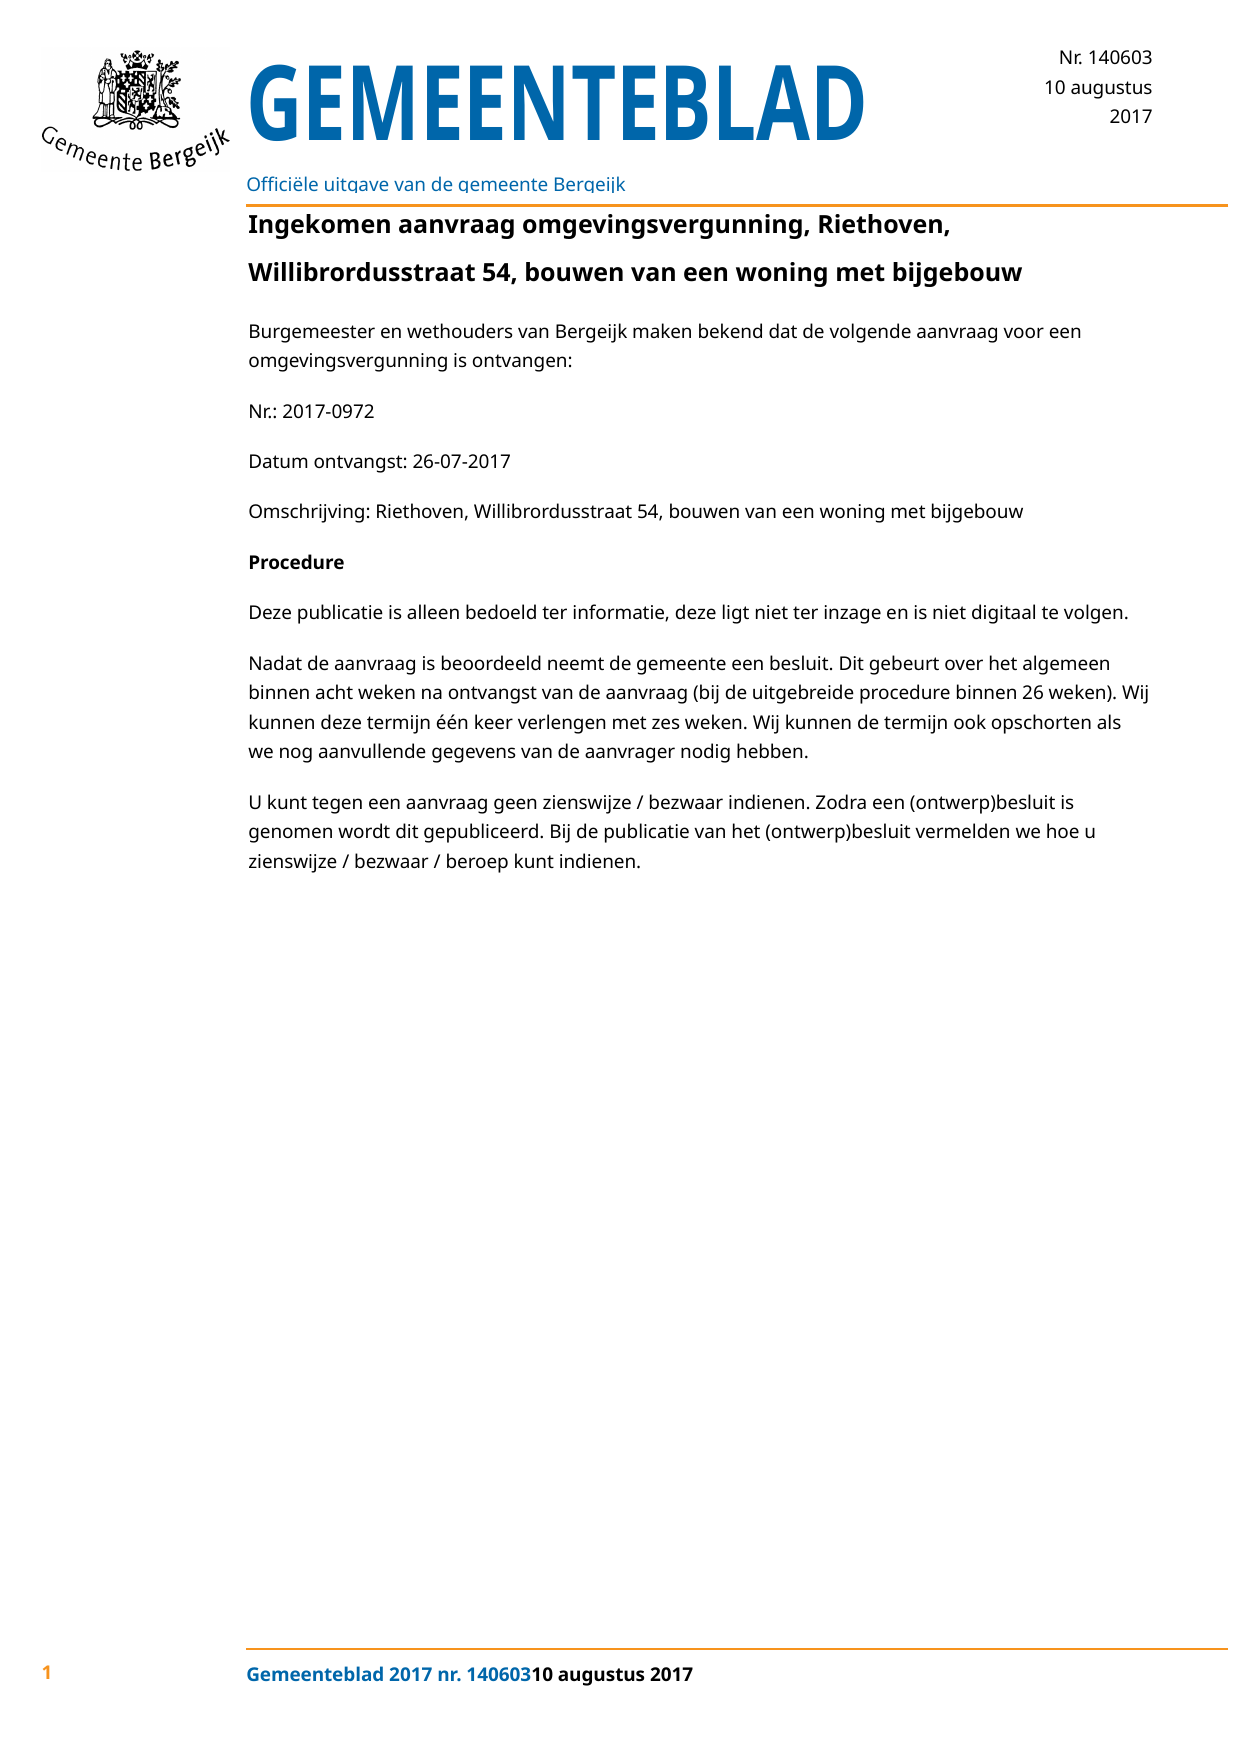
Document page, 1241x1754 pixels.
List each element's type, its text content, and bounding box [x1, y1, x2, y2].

text U kunt tegen een aanvraag geen zienswijze / bezwaar indienen. Zodra een (ontwerp)besluit is genomen wordt dit gepubliceerd. Bij de publicatie van het (ontwerp)besluit vermelden we hoe u zienswijze / bezwaar / beroep kunt indienen. [248, 789, 1152, 874]
text Datum ontvangst: 26-07-2017 [248, 448, 1152, 474]
text Procedure [248, 549, 1152, 575]
text Omschrijving: Riethoven, Willibrordusstraat 54, bouwen van een woning met bijgebouw [248, 499, 1152, 524]
text Nadat de aanvraag is beoordeeld neemt de gemeente een besluit. Dit gebeurt over het algemeen binnen acht weken na ontvangst van de aanvraag (bij de uitgebreide procedure binnen 26 weken). Wij kunnen deze termijn één keer verlengen met zes weken. Wij kunnen de termijn ook opschorten als we nog aanvullende gegevens van de aanvrager nodig hebben. [248, 650, 1152, 764]
text Nr.: 2017-0972 [248, 398, 1152, 424]
text Ingekomen aanvraag omgevingsvergunning, Riethoven, Willibrordusstraat 54, bouwen van een woning met bijgebouw [248, 207, 1152, 288]
picture [41, 47, 231, 172]
text Burgemeester en wethouders van Bergeijk maken bekend dat de volgende aanvraag voor een omgevingsvergunning is ontvangen: [248, 318, 1152, 373]
text Deze publicatie is alleen bedoeld ter informatie, deze ligt niet ter inzage en is niet digitaal te volgen. [248, 599, 1152, 625]
